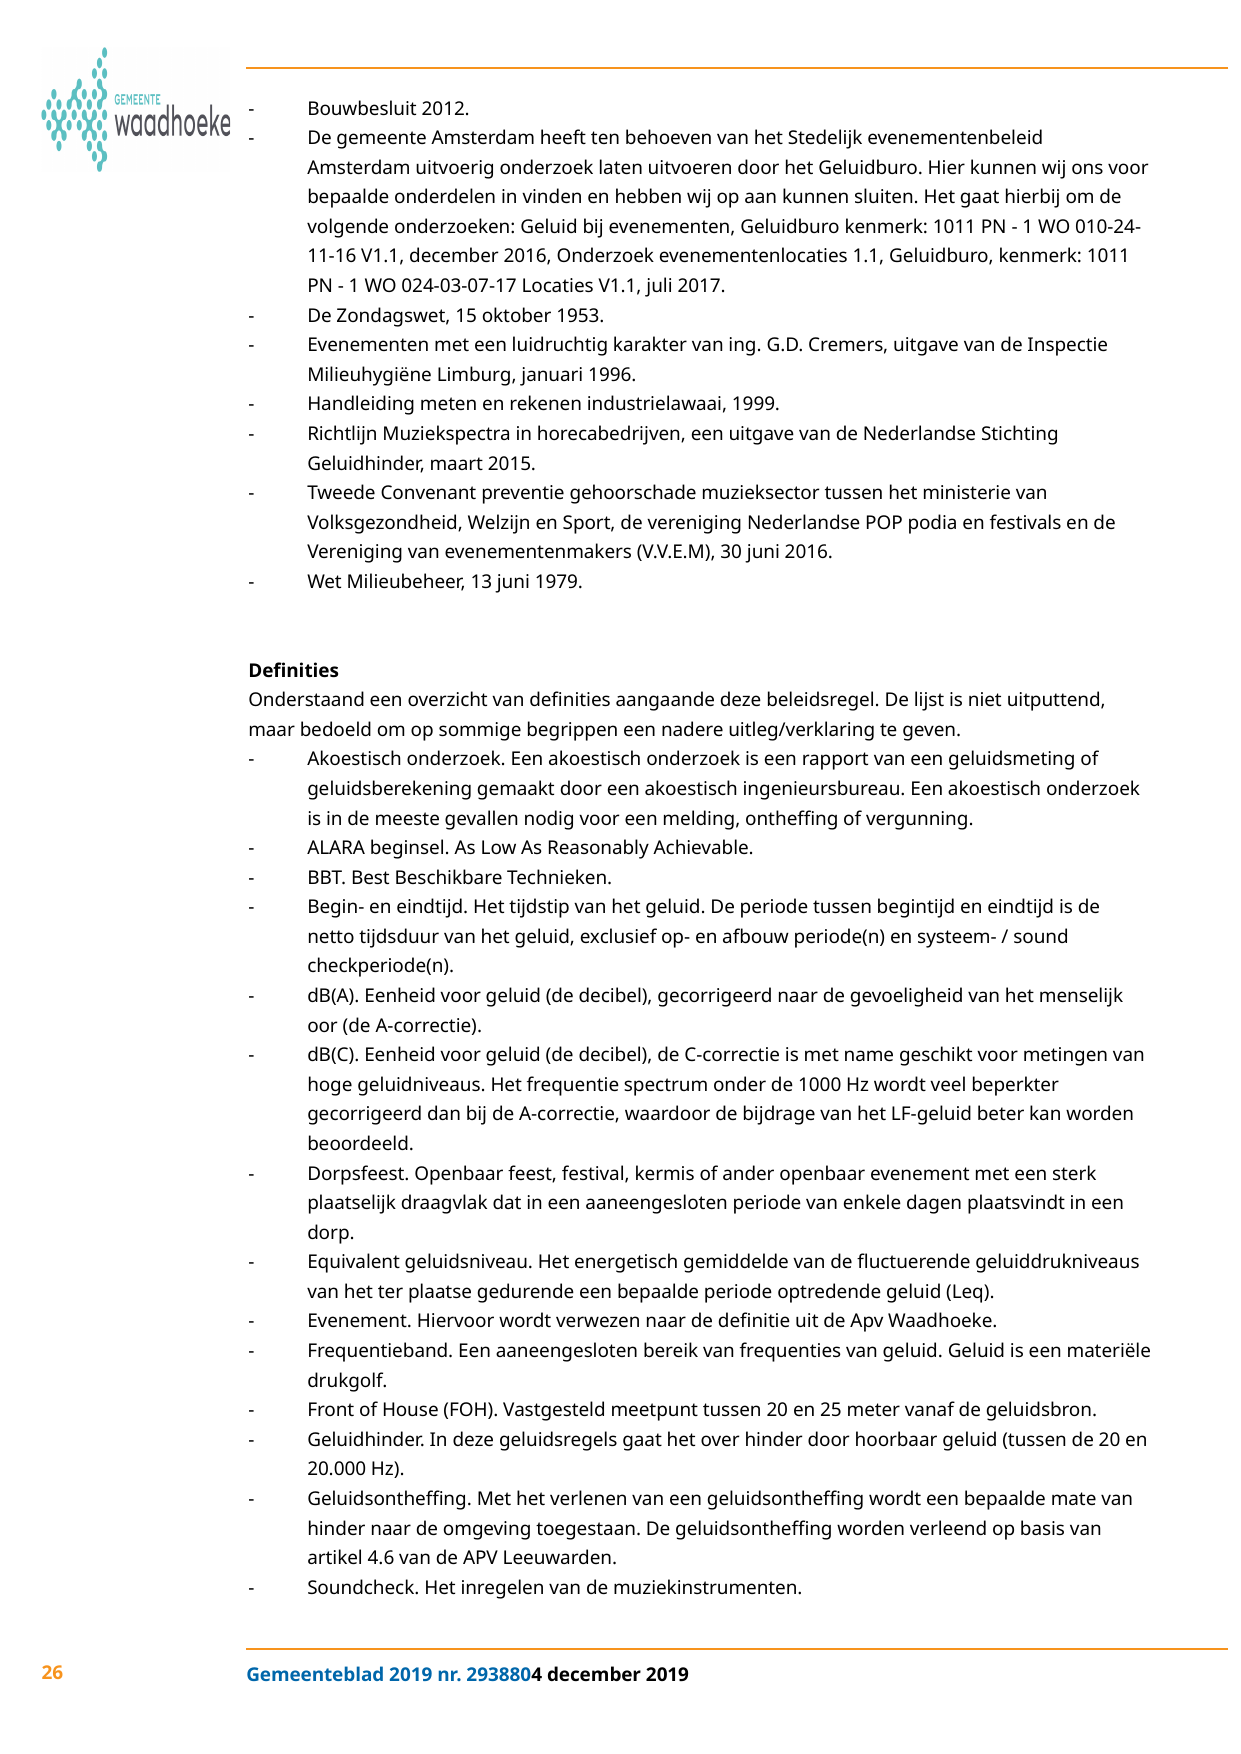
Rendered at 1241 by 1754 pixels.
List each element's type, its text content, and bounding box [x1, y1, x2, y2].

list Geluidhinder. In deze geluidsregels gaat het over hinder door hoorbaar geluid (tussen de 20 en 20.000 Hz). [248, 1426, 1152, 1481]
list Soundcheck. Het inregelen van de muziekinstrumenten. [248, 1574, 1152, 1600]
list dB(A). Eenheid voor geluid (de decibel), gecorrigeerd naar de gevoeligheid van het menselijk oor (de A-correctie). [248, 982, 1152, 1038]
list Bouwbesluit 2012. [248, 95, 1152, 121]
list Evenement. Hiervoor wordt verwezen naar de definitie uit de Apv Waadhoeke. [248, 1308, 1152, 1333]
list ALARA beginsel. As Low As Reasonably Achievable. [248, 834, 1152, 860]
list Richtlijn Muziekspectra in horecabedrijven, een uitgave van de Nederlandse Stichting Geluidhinder, maart 2015. [248, 420, 1152, 476]
list De gemeente Amsterdam heeft ten behoeven van het Stedelijk evenementenbeleid Amsterdam uitvoerig onderzoek laten uitvoeren door het Geluidburo. Hier kunnen wij ons voor bepaalde onderdelen in vinden en hebben wij op aan kunnen sluiten. Het gaat hierbij om de volgende onderzoeken: Geluid bij evenementen, Geluidburo kenmerk: 1011 PN - 1 WO 010-24-11-16 V1.1, december 2016, Onderzoek evenementenlocaties 1.1, Geluidburo, kenmerk: 1011 PN - 1 WO 024-03-07-17 Locaties V1.1, juli 2017. [248, 124, 1152, 298]
list Handleiding meten en rekenen industrielawaai, 1999. [248, 391, 1152, 416]
list dB(C). Eenheid voor geluid (de decibel), de C-correctie is met name geschikt voor metingen van hoge geluidniveaus. Het frequentie spectrum onder de 1000 Hz wordt veel beperkter gecorrigeerd dan bij de A-correctie, waardoor de bijdrage van het LF-geluid beter kan worden beoordeeld. [248, 1041, 1152, 1156]
list Front of House (FOH). Vastgesteld meetpunt tussen 20 en 25 meter vanaf de geluidsbron. [248, 1396, 1152, 1422]
list Tweede Convenant preventie gehoorschade muzieksector tussen het ministerie van Volksgezondheid, Welzijn en Sport, de vereniging Nederlandse POP podia en festivals en de Vereniging van evenementenmakers (V.V.E.M), 30 juni 2016. [248, 479, 1152, 564]
list Evenementen met een luidruchtig karakter van ing. G.D. Cremers, uitgave van de Inspectie Milieuhygiëne Limburg, januari 1996. [248, 331, 1152, 387]
list Dorpsfeest. Openbaar feest, festival, kermis of ander openbaar evenement met een sterk plaatselijk draagvlak dat in een aaneengesloten periode van enkele dagen plaatsvindt in een dorp. [248, 1160, 1152, 1245]
text Onderstaand een overzicht van definities aangaande deze beleidsregel. De lijst is niet uitputtend, maar bedoeld om op sommige begrippen een nadere uitleg/verklaring te geven. [248, 686, 1152, 742]
list Frequentieband. Een aaneengesloten bereik van frequenties van geluid. Geluid is een materiële drukgolf. [248, 1337, 1152, 1393]
list Equivalent geluidsniveau. Het energetisch gemiddelde van de fluctuerende geluiddrukniveaus van het ter plaatse gedurende een bepaalde periode optredende geluid (Leq). [248, 1248, 1152, 1304]
list Geluidsontheffing. Met het verlenen van een geluidsontheffing wordt een bepaalde mate van hinder naar de omgeving toegestaan. De geluidsontheffing worden verleend op basis van artikel 4.6 van de APV Leeuwarden. [248, 1485, 1152, 1570]
list BBT. Best Beschikbare Technieken. [248, 864, 1152, 890]
text Definities [248, 657, 1152, 683]
list Wet Milieubeheer, 13 juni 1979. [248, 568, 1152, 594]
picture [41, 47, 231, 172]
list Begin- en eindtijd. Het tijdstip van het geluid. De periode tussen begintijd en eindtijd is de netto tijdsduur van het geluid, exclusief op- en afbouw periode(n) en systeem- / sound checkperiode(n). [248, 893, 1152, 978]
list De Zondagswet, 15 oktober 1953. [248, 302, 1152, 328]
list Akoestisch onderzoek. Een akoestisch onderzoek is een rapport van een geluidsmeting of geluidsberekening gemaakt door een akoestisch ingenieursbureau. Een akoestisch onderzoek is in de meeste gevallen nodig voor een melding, ontheffing of vergunning. [248, 746, 1152, 831]
